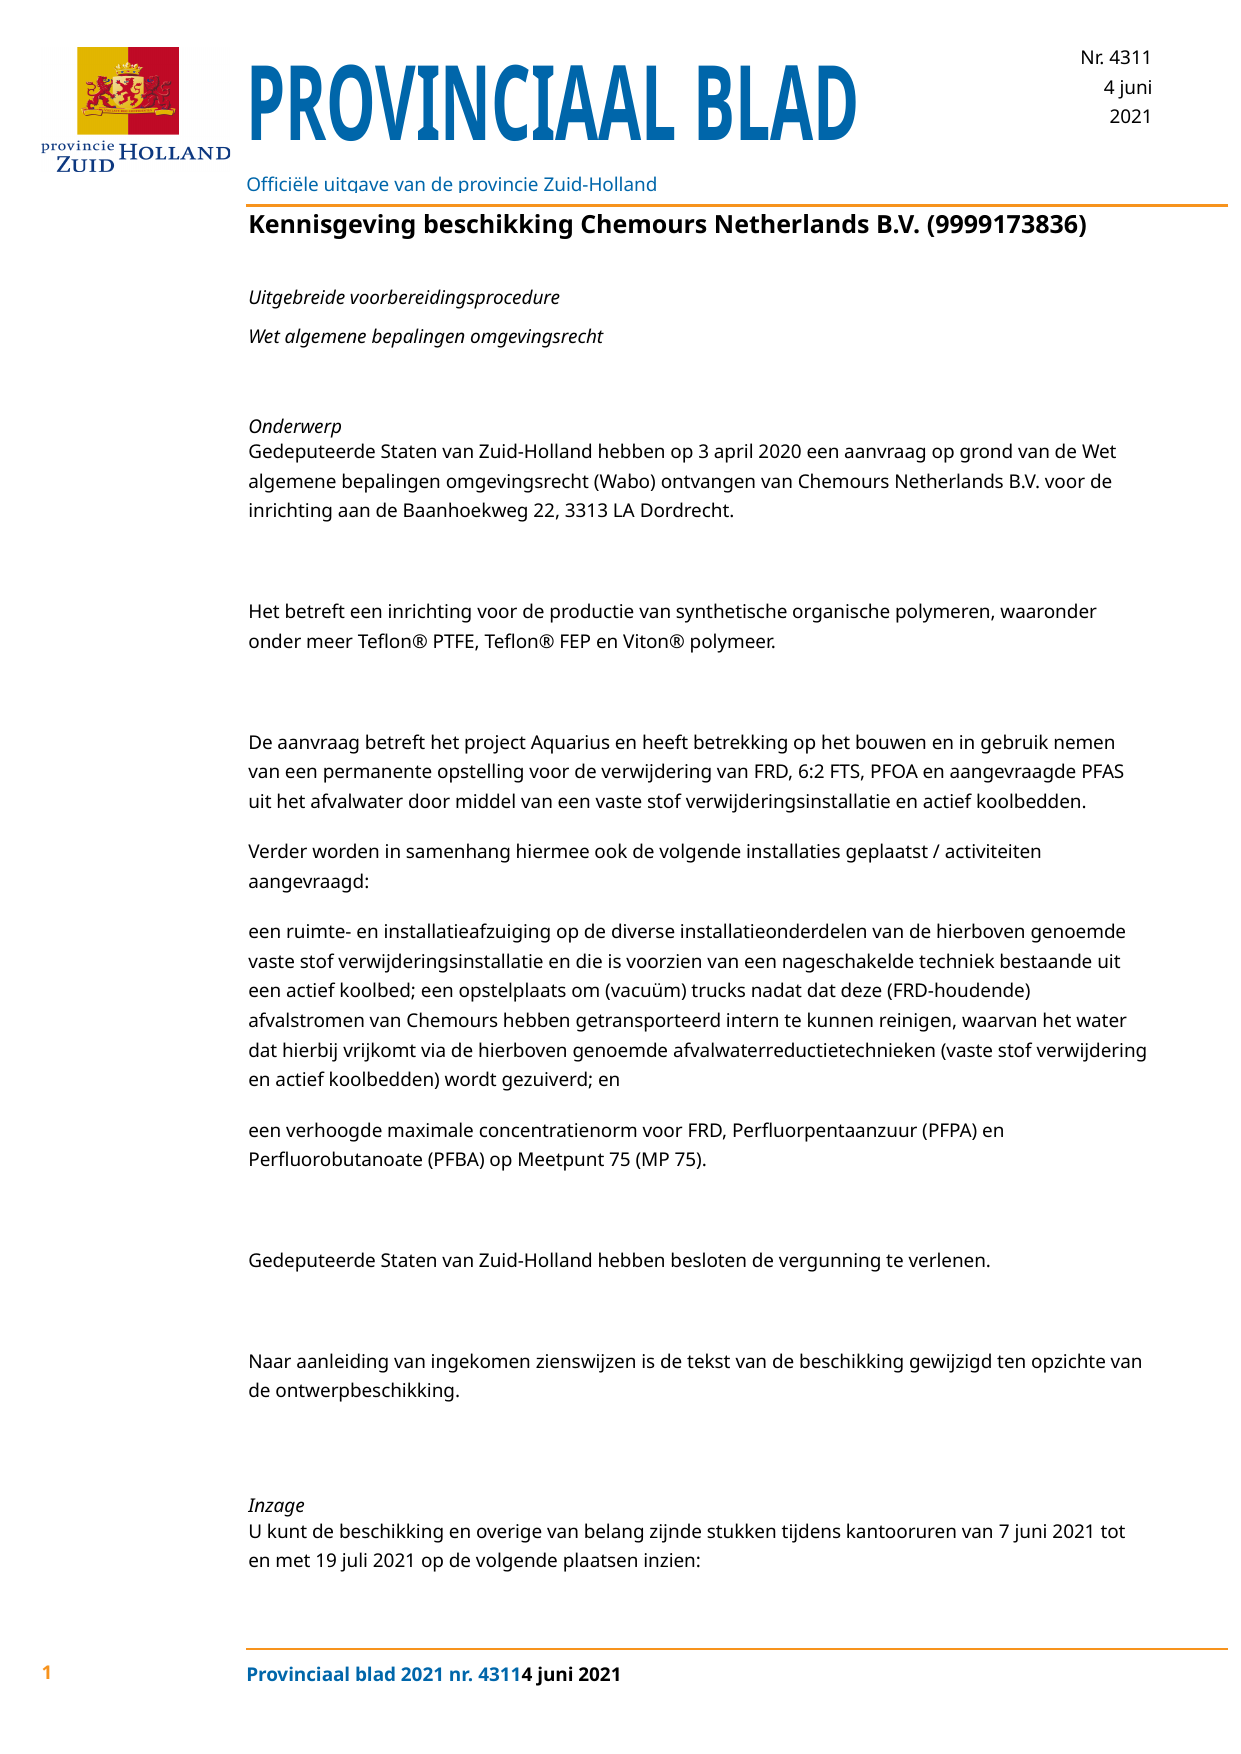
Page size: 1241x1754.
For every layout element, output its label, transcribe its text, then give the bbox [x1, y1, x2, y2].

text Gedeputeerde Staten van Zuid-Holland hebben besloten de vergunning te verlenen. [248, 1247, 1152, 1273]
text Onderwerp [248, 413, 1152, 438]
text De aanvraag betreft het project Aquarius en heeft betrekking op het bouwen en in gebruik nemen van een permanente opstelling voor de verwijdering van FRD, 6:2 FTS, PFOA en aangevraagde PFAS uit het afvalwater door middel van een vaste stof verwijderingsinstallatie en actief koolbedden. [248, 729, 1152, 814]
text U kunt de beschikking en overige van belang zijnde stukken tijdens kantooruren van 7 juni 2021 tot en met 19 juli 2021 op de volgende plaatsen inzien: [248, 1518, 1152, 1573]
picture [41, 47, 231, 172]
text Uitgebreide voorbereidingsprocedure [248, 284, 1152, 309]
text Inzage [248, 1492, 1152, 1518]
text Het betreft een inrichting voor de productie van synthetische organische polymeren, waaronder onder meer Teflon® PTFE, Teflon® FEP en Viton® polymeer. [248, 598, 1152, 654]
text Naar aanleiding van ingekomen zienswijzen is de tekst van de beschikking gewijzigd ten opzichte van de ontwerpbeschikking. [248, 1348, 1152, 1403]
text Wet algemene bepalingen omgevingsrecht [248, 323, 1152, 349]
text een ruimte- en installatieafzuiging op de diverse installatieonderdelen van de hierboven genoemde vaste stof verwijderingsinstallatie en die is voorzien van een nageschakelde techniek bestaande uit een actief koolbed; een opstelplaats om (vacuüm) trucks nadat dat deze (FRD-houdende) afvalstromen van Chemours hebben getransporteerd intern te kunnen reinigen, waarvan het water dat hierbij vrijkomt via de hierboven genoemde afvalwaterreductietechnieken (vaste stof verwijdering en actief koolbedden) wordt gezuiverd; en [248, 918, 1152, 1092]
text Kennisgeving beschikking Chemours Netherlands B.V. (9999173836) [248, 207, 1152, 241]
text Gedeputeerde Staten van Zuid-Holland hebben op 3 april 2020 een aanvraag op grond van de Wet algemene bepalingen omgevingsrecht (Wabo) ontvangen van Chemours Netherlands B.V. voor de inrichting aan de Baanhoekweg 22, 3313 LA Dordrecht. [248, 438, 1152, 523]
text een verhoogde maximale concentratienorm voor FRD, Perfluorpentaanzuur (PFPA) en Perfluorobutanoate (PFBA) op Meetpunt 75 (MP 75). [248, 1117, 1152, 1172]
text Verder worden in samenhang hiermee ook de volgende installaties geplaatst / activiteiten aangevraagd: [248, 838, 1152, 894]
